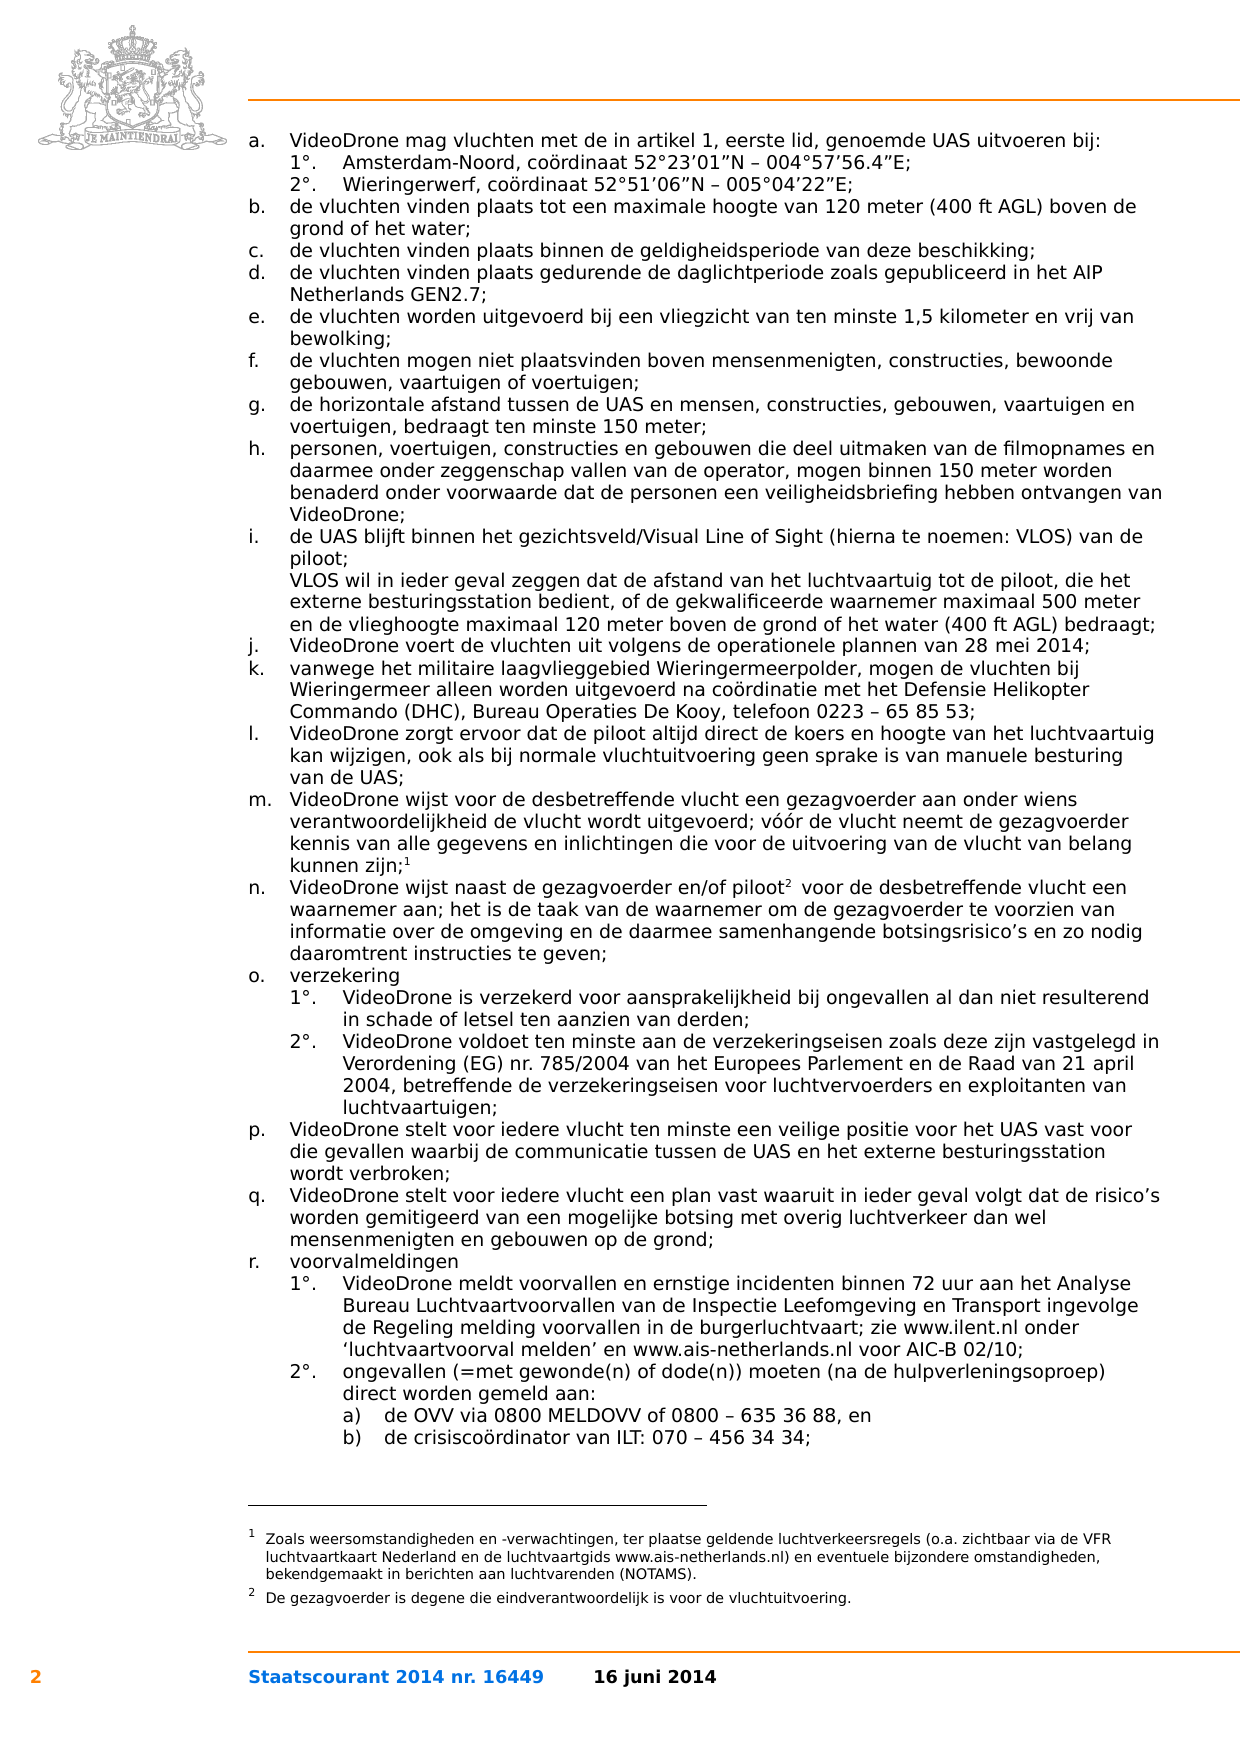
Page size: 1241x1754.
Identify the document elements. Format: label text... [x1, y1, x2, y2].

text o. verzekering [248, 965, 1163, 987]
text a) de OVV via 0800 MELDOVV of 0800 – 635 36 88, en [342, 1405, 1163, 1427]
text k. vanwege het militaire laagvlieggebied Wieringermeerpolder, mogen de vluchten bij Wieringermeer alleen worden uitgevoerd na coördinatie met het Defensie Helikopter Commando (DHC), Bureau Operaties De Kooy, telefoon 0223 – 65 85 53; [248, 657, 1163, 723]
text 1°. Amsterdam-Noord, coördinaat 52°23’01”N – 004°57’56.4”E; [289, 152, 1163, 174]
text Zoals weersomstandigheden en -verwachtingen, ter plaatse geldende luchtverkeersregels (o.a. zichtbaar via de VFR luchtvaartkaart Nederland en de luchtvaartgids www.ais-netherlands.nl) en eventuele bijzondere omstandigheden, bekendgemaakt in berichten aan luchtvarenden (NOTAMS). [248, 1527, 1163, 1583]
text VLOS wil in ieder geval zeggen dat de afstand van het luchtvaartuig tot de piloot, die het externe besturingsstation bedient, of de gekwalificeerde waarnemer maximaal 500 meter en de vlieghoogte maximaal 120 meter boven de grond of het water (400 ft AGL) bedraagt; [289, 569, 1163, 635]
text i. de UAS blijft binnen het gezichtsveld/Visual Line of Sight (hierna te noemen: VLOS) van de piloot; [248, 526, 1163, 569]
text j. VideoDrone voert de vluchten uit volgens de operationele plannen van 28 mei 2014; [248, 635, 1163, 657]
text 1°. VideoDrone meldt voorvallen en ernstige incidenten binnen 72 uur aan het Analyse Bureau Luchtvaartvoorvallen van de Inspectie Leefomgeving en Transport ingevolge de Regeling melding voorvallen in de burgerluchtvaart; zie www.ilent.nl onder ‘luchtvaartvoorval melden’ en www.ais-netherlands.nl voor AIC-B 02/10; [289, 1273, 1163, 1361]
text h. personen, voertuigen, constructies en gebouwen die deel uitmaken van de filmopnames en daarmee onder zeggenschap vallen van de operator, mogen binnen 150 meter worden benaderd onder voorwaarde dat de personen een veiligheidsbriefing hebben ontvangen van VideoDrone; [248, 438, 1163, 526]
text m. VideoDrone wijst voor de desbetreffende vlucht een gezagvoerder aan onder wiens verantwoordelijkheid de vlucht wordt uitgevoerd; vóór de vlucht neemt de gezagvoerder kennis van alle gegevens en inlichtingen die voor de uitvoering van de vlucht van belang kunnen zijn; [248, 789, 1163, 877]
text d. de vluchten vinden plaats gedurende de daglichtperiode zoals gepubliceerd in het AIP Netherlands GEN2.7; [248, 262, 1163, 306]
text 2°. VideoDrone voldoet ten minste aan de verzekeringseisen zoals deze zijn vastgelegd in Verordening (EG) nr. 785/2004 van het Europees Parlement en de Raad van 21 april 2004, betreffende de verzekeringseisen voor luchtvervoerders en exploitanten van luchtvaartuigen; [289, 1031, 1163, 1119]
text l. VideoDrone zorgt ervoor dat de piloot altijd direct de koers en hoogte van het luchtvaartuig kan wijzigen, ook als bij normale vluchtuitvoering geen sprake is van manuele besturing van de UAS; [248, 723, 1163, 789]
text b) de crisiscoördinator van ILT: 070 – 456 34 34; [342, 1427, 1163, 1449]
text e. de vluchten worden uitgevoerd bij een vliegzicht van ten minste 1,5 kilometer en vrij van bewolking; [248, 306, 1163, 350]
text 1°. VideoDrone is verzekerd voor aansprakelijkheid bij ongevallen al dan niet resulterend in schade of letsel ten aanzien van derden; [289, 987, 1163, 1031]
text f. de vluchten mogen niet plaatsvinden boven mensenmenigten, constructies, bewoonde gebouwen, vaartuigen of voertuigen; [248, 350, 1163, 394]
text p. VideoDrone stelt voor iedere vlucht ten minste een veilige positie voor het UAS vast voor die gevallen waarbij de communicatie tussen de UAS en het externe besturingsstation wordt verbroken; [248, 1119, 1163, 1185]
text g. de horizontale afstand tussen de UAS en mensen, constructies, gebouwen, vaartuigen en voertuigen, bedraagt ten minste 150 meter; [248, 394, 1163, 438]
text 2°. Wieringerwerf, coördinaat 52°51’06”N – 005°04’22”E; [289, 174, 1163, 196]
text r. voorvalmeldingen [248, 1251, 1163, 1273]
text De gezagvoerder is degene die eindverantwoordelijk is voor de vluchtuitvoering. [248, 1586, 1163, 1608]
text a. VideoDrone mag vluchten met de in artikel 1, eerste lid, genoemde UAS uitvoeren bij: [248, 130, 1163, 152]
text q. VideoDrone stelt voor iedere vlucht een plan vast waaruit in ieder geval volgt dat de risico’s worden gemitigeerd van een mogelijke botsing met overig luchtverkeer dan wel mensenmenigten en gebouwen op de grond; [248, 1185, 1163, 1251]
text b. de vluchten vinden plaats tot een maximale hoogte van 120 meter (400 ft AGL) boven de grond of het water; [248, 196, 1163, 240]
picture [38, 25, 227, 150]
text 2°. ongevallen (=met gewonde(n) of dode(n)) moeten (na de hulpverleningsoproep) direct worden gemeld aan: [289, 1361, 1163, 1405]
text c. de vluchten vinden plaats binnen de geldigheidsperiode van deze beschikking; [248, 240, 1163, 262]
text n. VideoDrone wijst naast de gezagvoerder en/of piloot voor de desbetreffende vlucht een waarnemer aan; het is de taak van de waarnemer om de gezagvoerder te voorzien van informatie over de omgeving en de daarmee samenhangende botsingsrisico’s en zo nodig daaromtrent instructies te geven; [248, 877, 1163, 965]
